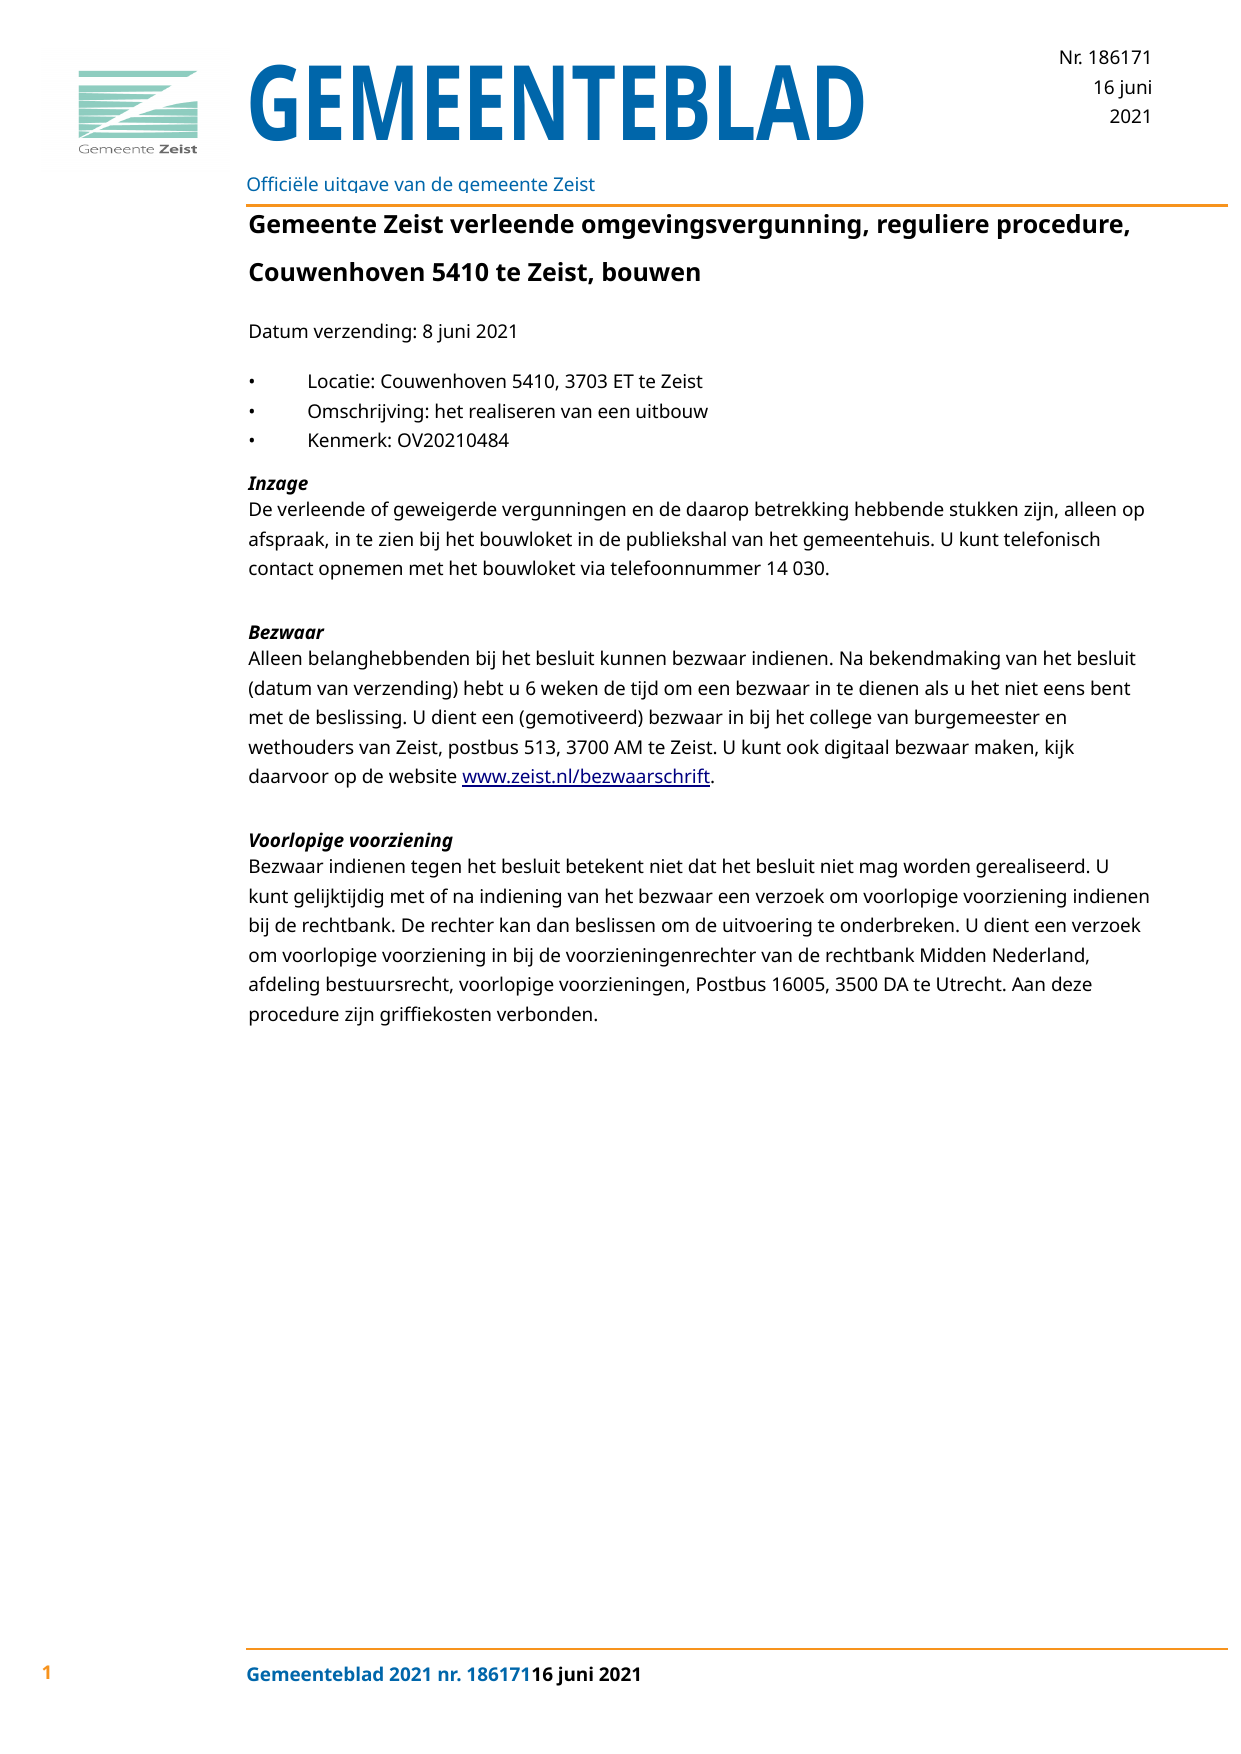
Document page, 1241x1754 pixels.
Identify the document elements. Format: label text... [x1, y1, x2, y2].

text Gemeente Zeist verleende omgevingsvergunning, reguliere procedure, Couwenhoven 5410 te Zeist, bouwen [248, 207, 1152, 288]
list Omschrijving: het realiseren van een uitbouw [248, 398, 1152, 424]
text Datum verzending: 8 juni 2021 [248, 318, 1152, 344]
list Kenmerk: OV20210484 [248, 427, 1152, 453]
picture [41, 47, 231, 172]
text Bezwaar indienen tegen het besluit betekent niet dat het besluit niet mag worden gerealiseerd. U kunt gelijktijdig met of na indiening van het bezwaar een verzoek om voorlopige voorziening indienen bij de rechtbank. De rechter kan dan beslissen om de uitvoering te onderbreken. U dient een verzoek om voorlopige voorziening in bij de voorzieningenrechter van de rechtbank Midden Nederland, afdeling bestuursrecht, voorlopige voorzieningen, Postbus 16005, 3500 DA te Utrecht. Aan deze procedure zijn griffiekosten verbonden. [248, 853, 1152, 1027]
text Inzage [248, 471, 1152, 496]
text Voorlopige voorziening [248, 827, 1152, 853]
text Bezwaar [248, 619, 1152, 645]
text De verleende of geweigerde vergunningen en de daarop betrekking hebbende stukken zijn, alleen op afspraak, in te zien bij het bouwloket in de publiekshal van het gemeentehuis. U kunt telefonisch contact opnemen met het bouwloket via telefoonnummer 14 030. [248, 496, 1152, 581]
list Locatie: Couwenhoven 5410, 3703 ET te Zeist [248, 368, 1152, 394]
text Alleen belanghebbenden bij het besluit kunnen bezwaar indienen. Na bekendmaking van het besluit (datum van verzending) hebt u 6 weken de tijd om een bezwaar in te dienen als u het niet eens bent met de beslissing. U dient een (gemotiveerd) bezwaar in bij het college van burgemeester en wethouders van Zeist, postbus 513, 3700 AM te Zeist. U kunt ook digitaal bezwaar maken, kijk daarvoor op de website www.zeist.nl/bezwaarschrift. [248, 645, 1152, 789]
